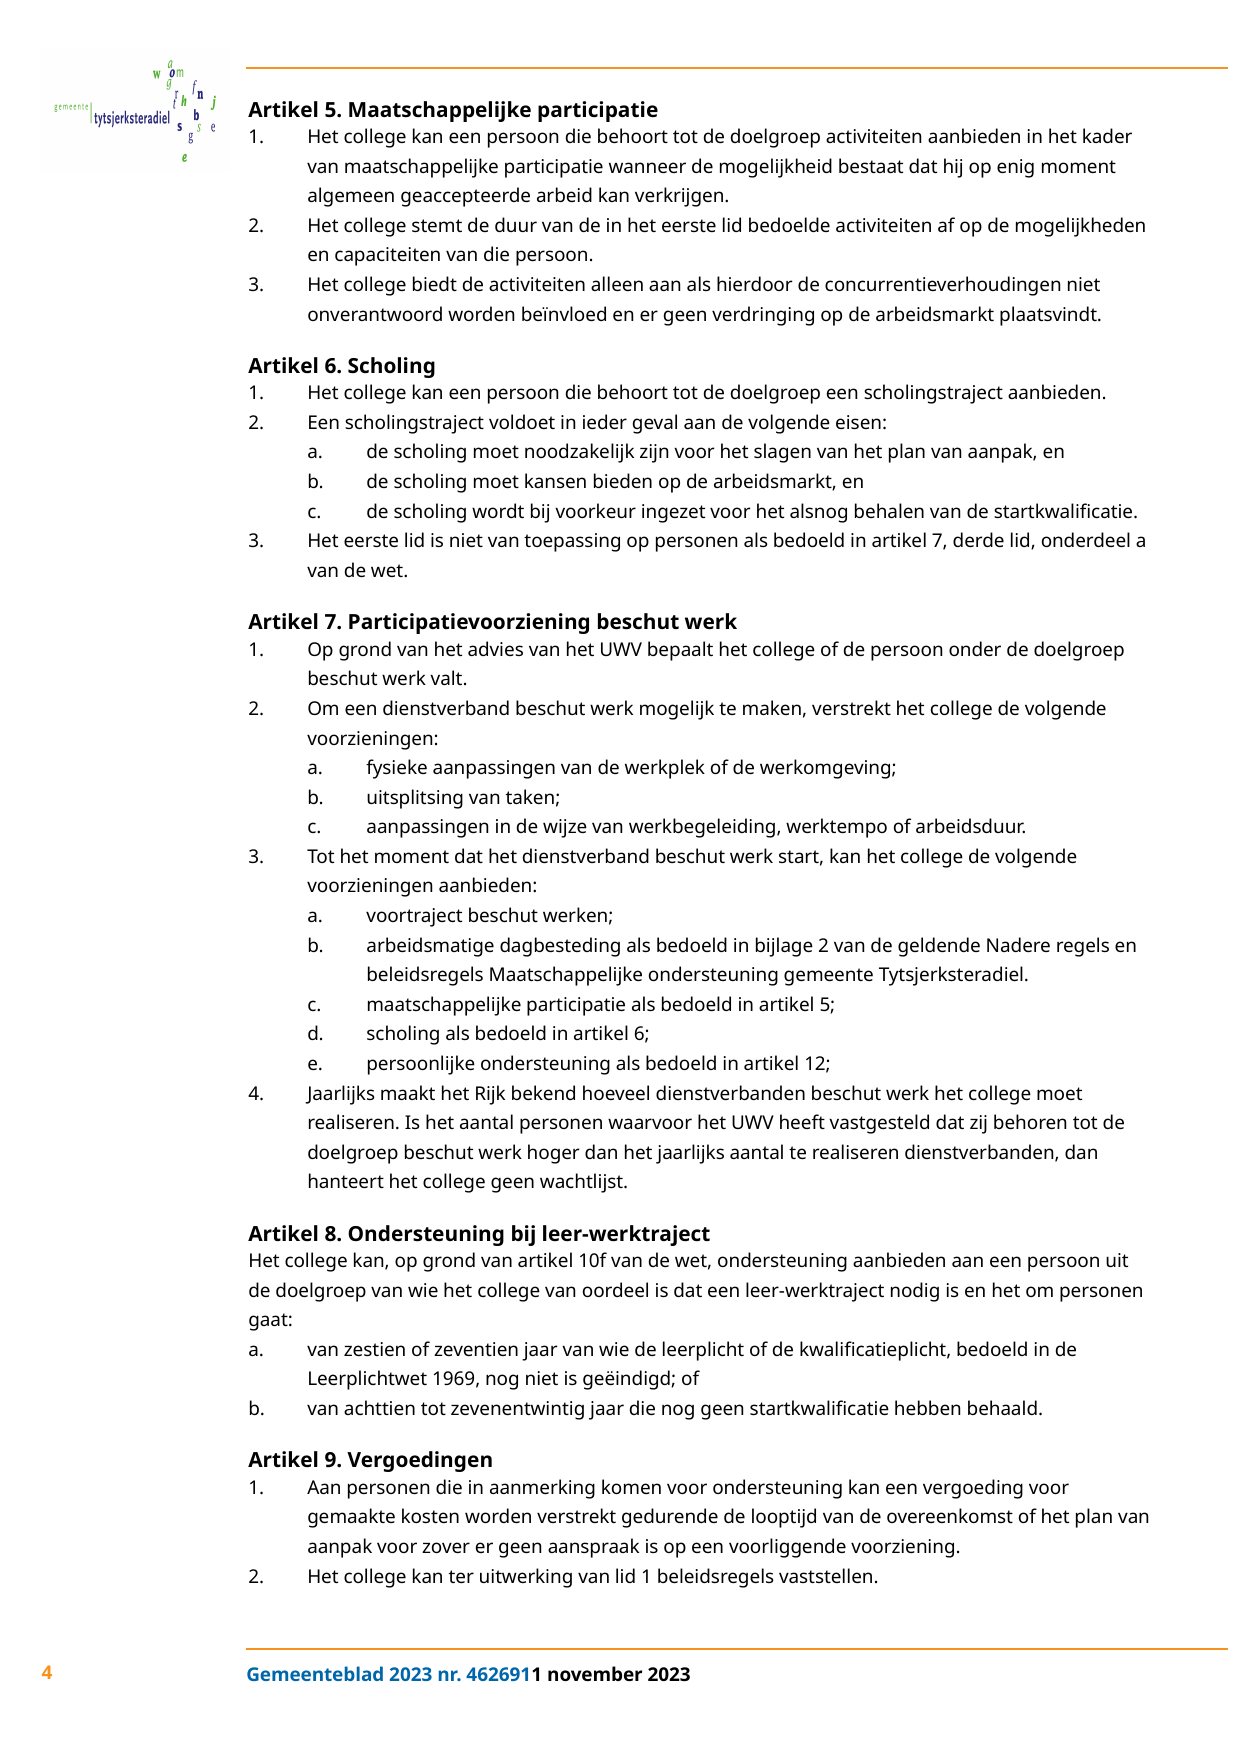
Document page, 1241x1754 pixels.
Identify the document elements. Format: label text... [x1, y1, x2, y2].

list arbeidsmatige dagbesteding als bedoeld in bijlage 2 van de geldende Nadere regels en beleidsregels Maatschappelijke ondersteuning gemeente Tytsjerksteradiel. [307, 932, 1152, 987]
picture [41, 47, 231, 172]
list Tot het moment dat het dienstverband beschut werk start, kan het college de volgende voorzieningen aanbieden: [248, 843, 1152, 898]
list fysieke aanpassingen van de werkplek of de werkomgeving; [307, 754, 1152, 780]
list maatschappelijke participatie als bedoeld in artikel 5; [307, 991, 1152, 1017]
list de scholing wordt bij voorkeur ingezet voor het alsnog behalen van de startkwalificatie. [307, 498, 1152, 524]
text Het college kan, op grond van artikel 10f van de wet, ondersteuning aanbieden aan een persoon uit de doelgroep van wie het college van oordeel is dat een leer-werktraject nodig is en het om personen gaat: [248, 1247, 1152, 1332]
text Artikel 7. Participatievoorziening beschut werk [248, 607, 1152, 636]
list aanpassingen in de wijze van werkbegeleiding, werktempo of arbeidsduur. [307, 813, 1152, 839]
list Het college kan ter uitwerking van lid 1 beleidsregels vaststellen. [248, 1563, 1152, 1588]
list de scholing moet noodzakelijk zijn voor het slagen van het plan van aanpak, en [307, 439, 1152, 464]
list van zestien of zeventien jaar van wie de leerplicht of de kwalificatieplicht, bedoeld in de Leerplichtwet 1969, nog niet is geëindigd; of [248, 1336, 1152, 1391]
list Het college kan een persoon die behoort tot de doelgroep activiteiten aanbieden in het kader van maatschappelijke participatie wanneer de mogelijkheid bestaat dat hij op enig moment algemeen geaccepteerde arbeid kan verkrijgen. [248, 123, 1152, 208]
list Het college kan een persoon die behoort tot de doelgroep een scholingstraject aanbieden. [248, 379, 1152, 405]
list Op grond van het advies van het UWV bepaalt het college of de persoon onder de doelgroep beschut werk valt. [248, 636, 1152, 691]
text Artikel 9. Vergoedingen [248, 1446, 1152, 1474]
list scholing als bedoeld in artikel 6; [307, 1021, 1152, 1046]
list Een scholingstraject voldoet in ieder geval aan de volgende eisen: [248, 409, 1152, 435]
list van achttien tot zevenentwintig jaar die nog geen startkwalificatie hebben behaald. [248, 1395, 1152, 1421]
list Het college stemt de duur van de in het eerste lid bedoelde activiteiten af op de mogelijkheden en capaciteiten van die persoon. [248, 212, 1152, 267]
list Jaarlijks maakt het Rijk bekend hoeveel dienstverbanden beschut werk het college moet realiseren. Is het aantal personen waarvoor het UWV heeft vastgesteld dat zij behoren tot de doelgroep beschut werk hoger dan het jaarlijks aantal te realiseren dienstverbanden, dan hanteert het college geen wachtlijst. [248, 1080, 1152, 1194]
list Het eerste lid is niet van toepassing op personen als bedoeld in artikel 7, derde lid, onderdeel a van de wet. [248, 527, 1152, 583]
list uitsplitsing van taken; [307, 784, 1152, 809]
text Artikel 6. Scholing [248, 351, 1152, 379]
text Artikel 5. Maatschappelijke participatie [248, 95, 1152, 123]
text Artikel 8. Ondersteuning bij leer-werktraject [248, 1219, 1152, 1247]
list Het college biedt de activiteiten alleen aan als hierdoor de concurrentieverhoudingen niet onverantwoord worden beïnvloed en er geen verdringing op de arbeidsmarkt plaatsvindt. [248, 271, 1152, 326]
list voortraject beschut werken; [307, 902, 1152, 928]
list Om een dienstverband beschut werk mogelijk te maken, verstrekt het college de volgende voorzieningen: [248, 695, 1152, 750]
list de scholing moet kansen bieden op de arbeidsmarkt, en [307, 468, 1152, 494]
list persoonlijke ondersteuning als bedoeld in artikel 12; [307, 1050, 1152, 1076]
list Aan personen die in aanmerking komen voor ondersteuning kan een vergoeding voor gemaakte kosten worden verstrekt gedurende de looptijd van de overeenkomst of het plan van aanpak voor zover er geen aanspraak is op een voorliggende voorziening. [248, 1474, 1152, 1559]
